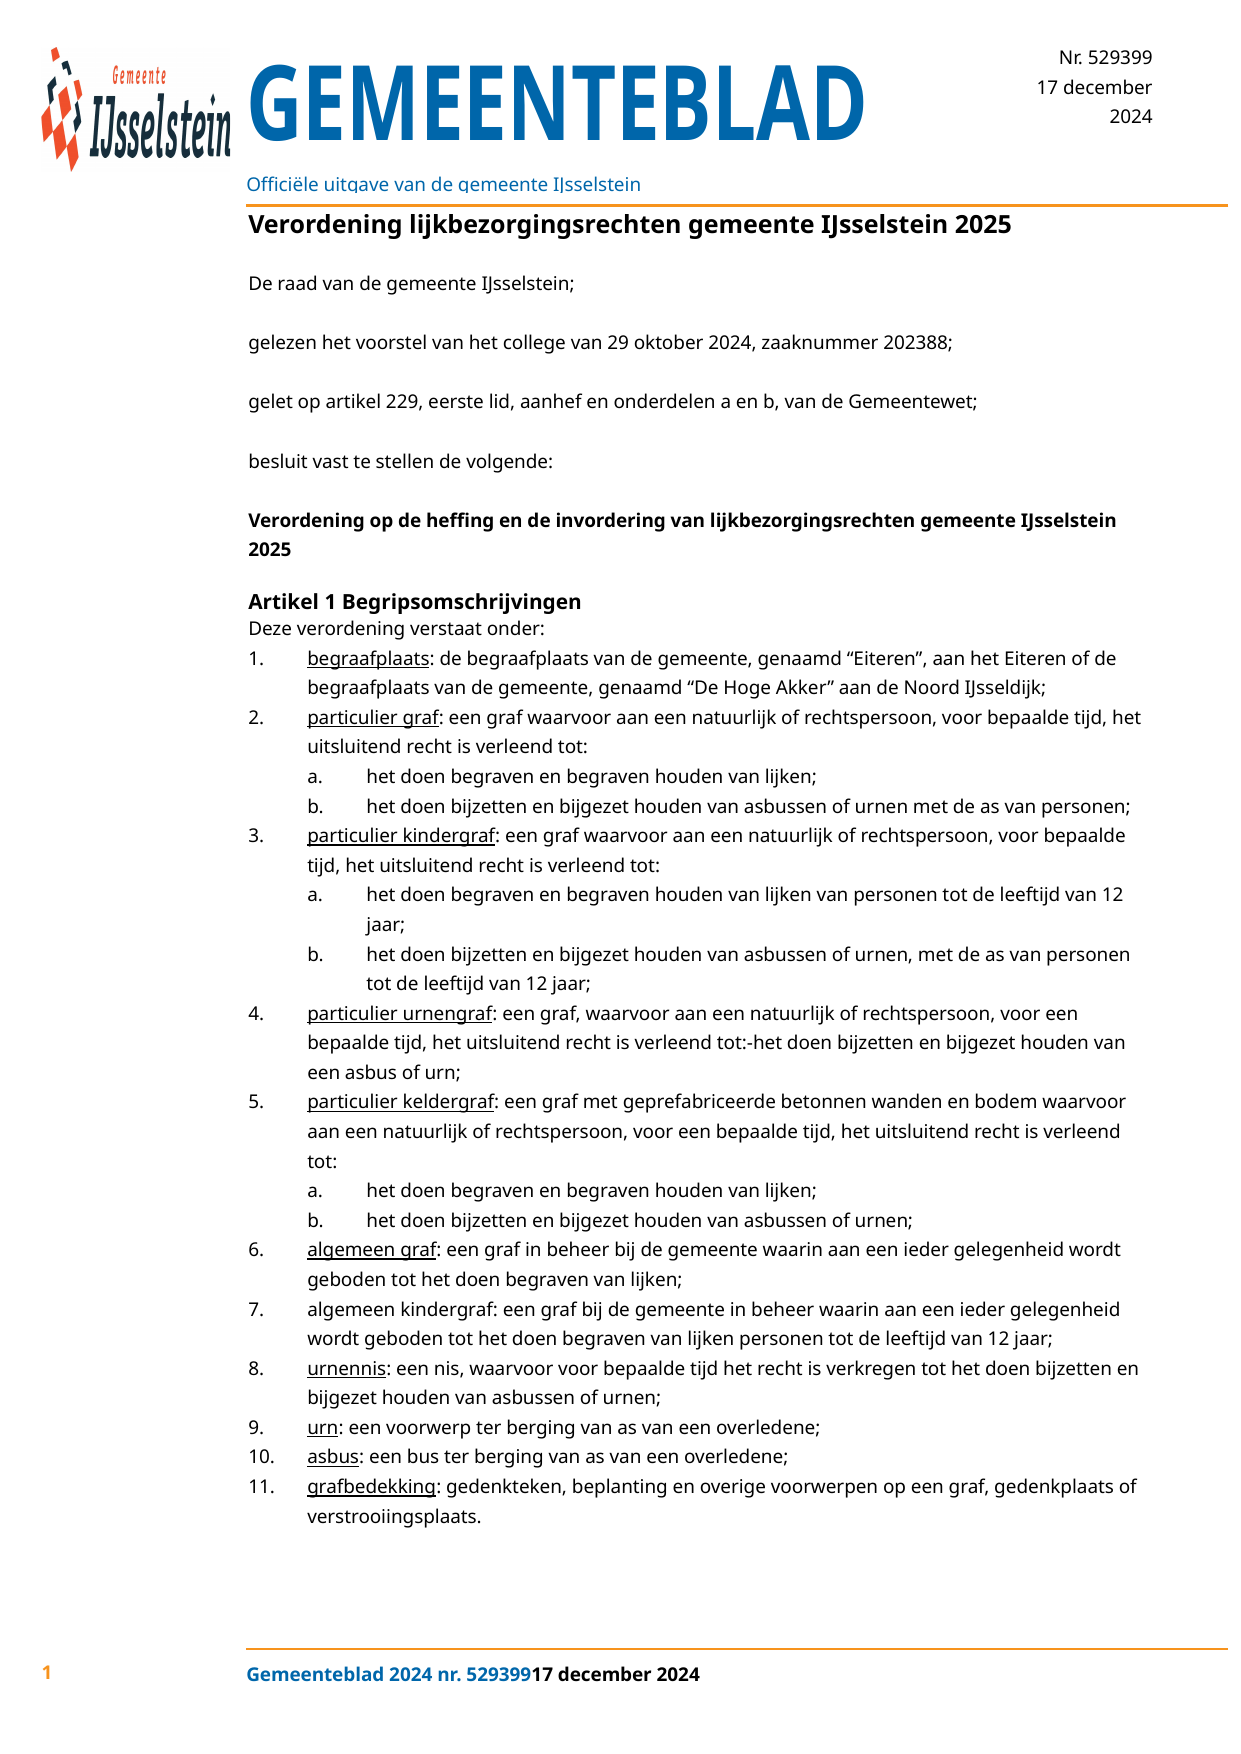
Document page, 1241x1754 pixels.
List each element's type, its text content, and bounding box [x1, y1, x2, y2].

text Artikel 1 Begripsomschrijvingen [248, 587, 1152, 615]
list het doen bijzetten en bijgezet houden van asbussen of urnen met de as van personen; [307, 793, 1152, 819]
list het doen begraven en begraven houden van lijken; [307, 763, 1152, 789]
list urn: een voorwerp ter berging van as van een overledene; [248, 1414, 1152, 1440]
list particulier urnengraf: een graf, waarvoor aan een natuurlijk of rechtspersoon, voor een bepaalde tijd, het uitsluitend recht is verleend tot:-het doen bijzetten en bijgezet houden van een asbus of urn; [248, 1000, 1152, 1085]
text besluit vast te stellen de volgende: [248, 448, 1152, 473]
text Deze verordening verstaat onder: [248, 615, 1152, 641]
list het doen bijzetten en bijgezet houden van asbussen of urnen; [307, 1207, 1152, 1233]
list het doen begraven en begraven houden van lijken van personen tot de leeftijd van 12 jaar; [307, 882, 1152, 937]
list het doen begraven en begraven houden van lijken; [307, 1177, 1152, 1203]
list asbus: een bus ter berging van as van een overledene; [248, 1444, 1152, 1469]
text Verordening lijkbezorgingsrechten gemeente IJsselstein 2025 [248, 207, 1152, 241]
list begraafplaats: de begraafplaats van de gemeente, genaamd “Eiteren”, aan het Eiteren of de begraafplaats van de gemeente, genaamd “De Hoge Akker” aan de Noord IJsseldijk; [248, 645, 1152, 700]
text De raad van de gemeente IJsselstein; [248, 270, 1152, 296]
text gelezen het voorstel van het college van 29 oktober 2024, zaaknummer 202388; [248, 329, 1152, 355]
list particulier graf: een graf waarvoor aan een natuurlijk of rechtspersoon, voor bepaalde tijd, het uitsluitend recht is verleend tot: [248, 704, 1152, 759]
list urnennis: een nis, waarvoor voor bepaalde tijd het recht is verkregen tot het doen bijzetten en bijgezet houden van asbussen of urnen; [248, 1355, 1152, 1410]
list particulier kindergraf: een graf waarvoor aan een natuurlijk of rechtspersoon, voor bepaalde tijd, het uitsluitend recht is verleend tot: [248, 822, 1152, 878]
text Verordening op de heffing en de invordering van lijkbezorgingsrechten gemeente IJsselstein 2025 [248, 507, 1152, 562]
picture [41, 47, 231, 172]
list algemeen graf: een graf in beheer bij de gemeente waarin aan een ieder gelegenheid wordt geboden tot het doen begraven van lijken; [248, 1237, 1152, 1292]
list het doen bijzetten en bijgezet houden van asbussen of urnen, met de as van personen tot de leeftijd van 12 jaar; [307, 941, 1152, 996]
list grafbedekking: gedenkteken, beplanting en overige voorwerpen op een graf, gedenkplaats of verstrooiingsplaats. [248, 1473, 1152, 1529]
list particulier keldergraf: een graf met geprefabriceerde betonnen wanden en bodem waarvoor aan een natuurlijk of rechtspersoon, voor een bepaalde tijd, het uitsluitend recht is verleend tot: [248, 1089, 1152, 1174]
list algemeen kindergraf: een graf bij de gemeente in beheer waarin aan een ieder gelegenheid wordt geboden tot het doen begraven van lijken personen tot de leeftijd van 12 jaar; [248, 1296, 1152, 1351]
text gelet op artikel 229, eerste lid, aanhef en onderdelen a en b, van de Gemeentewet; [248, 389, 1152, 414]
